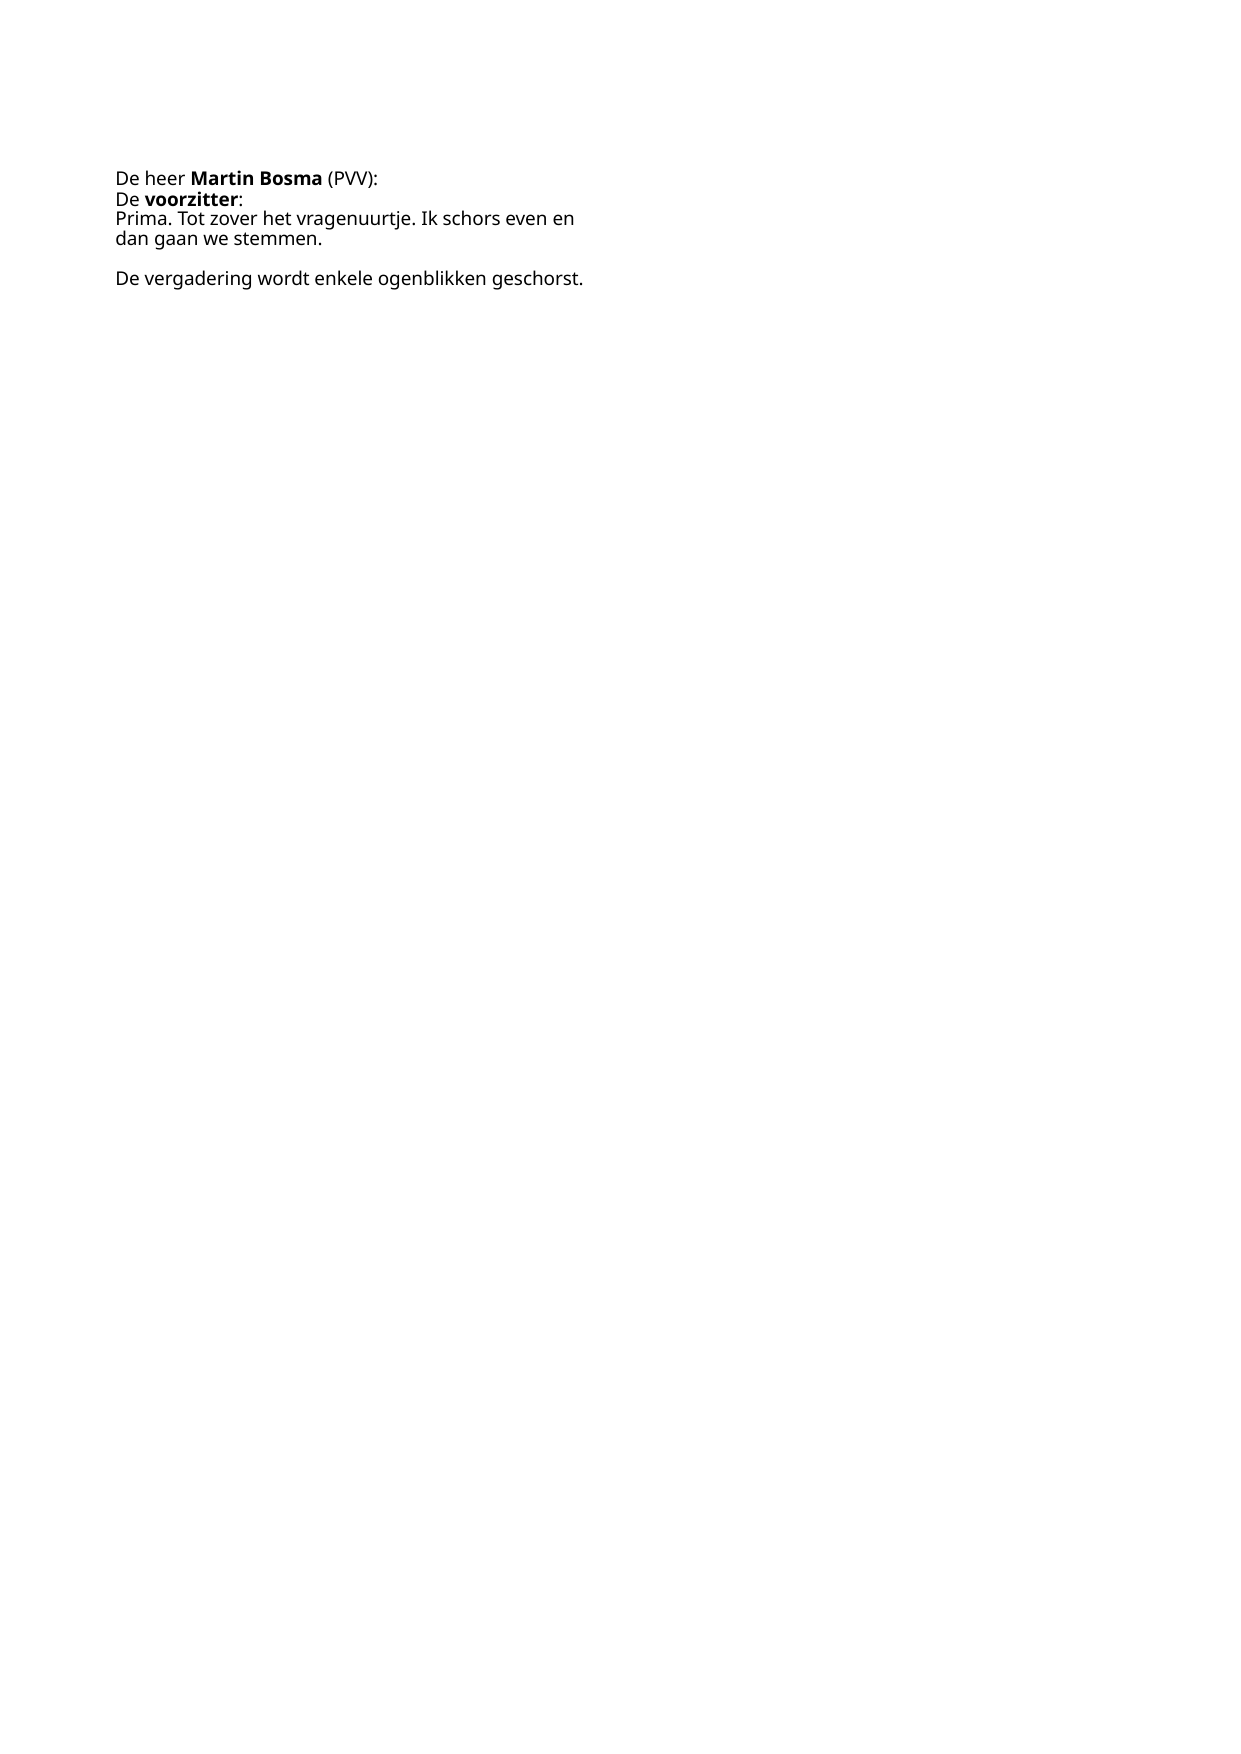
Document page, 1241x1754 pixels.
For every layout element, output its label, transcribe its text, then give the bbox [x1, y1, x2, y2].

text De heer Martin Bosma (PVV): [115, 165, 605, 191]
text De voorzitter: [115, 191, 605, 210]
text De vergadering wordt enkele ogenblikken geschorst. [115, 270, 605, 289]
text Prima. Tot zover het vragenuurtje. Ik schors even en dan gaan we stemmen. [115, 210, 605, 249]
